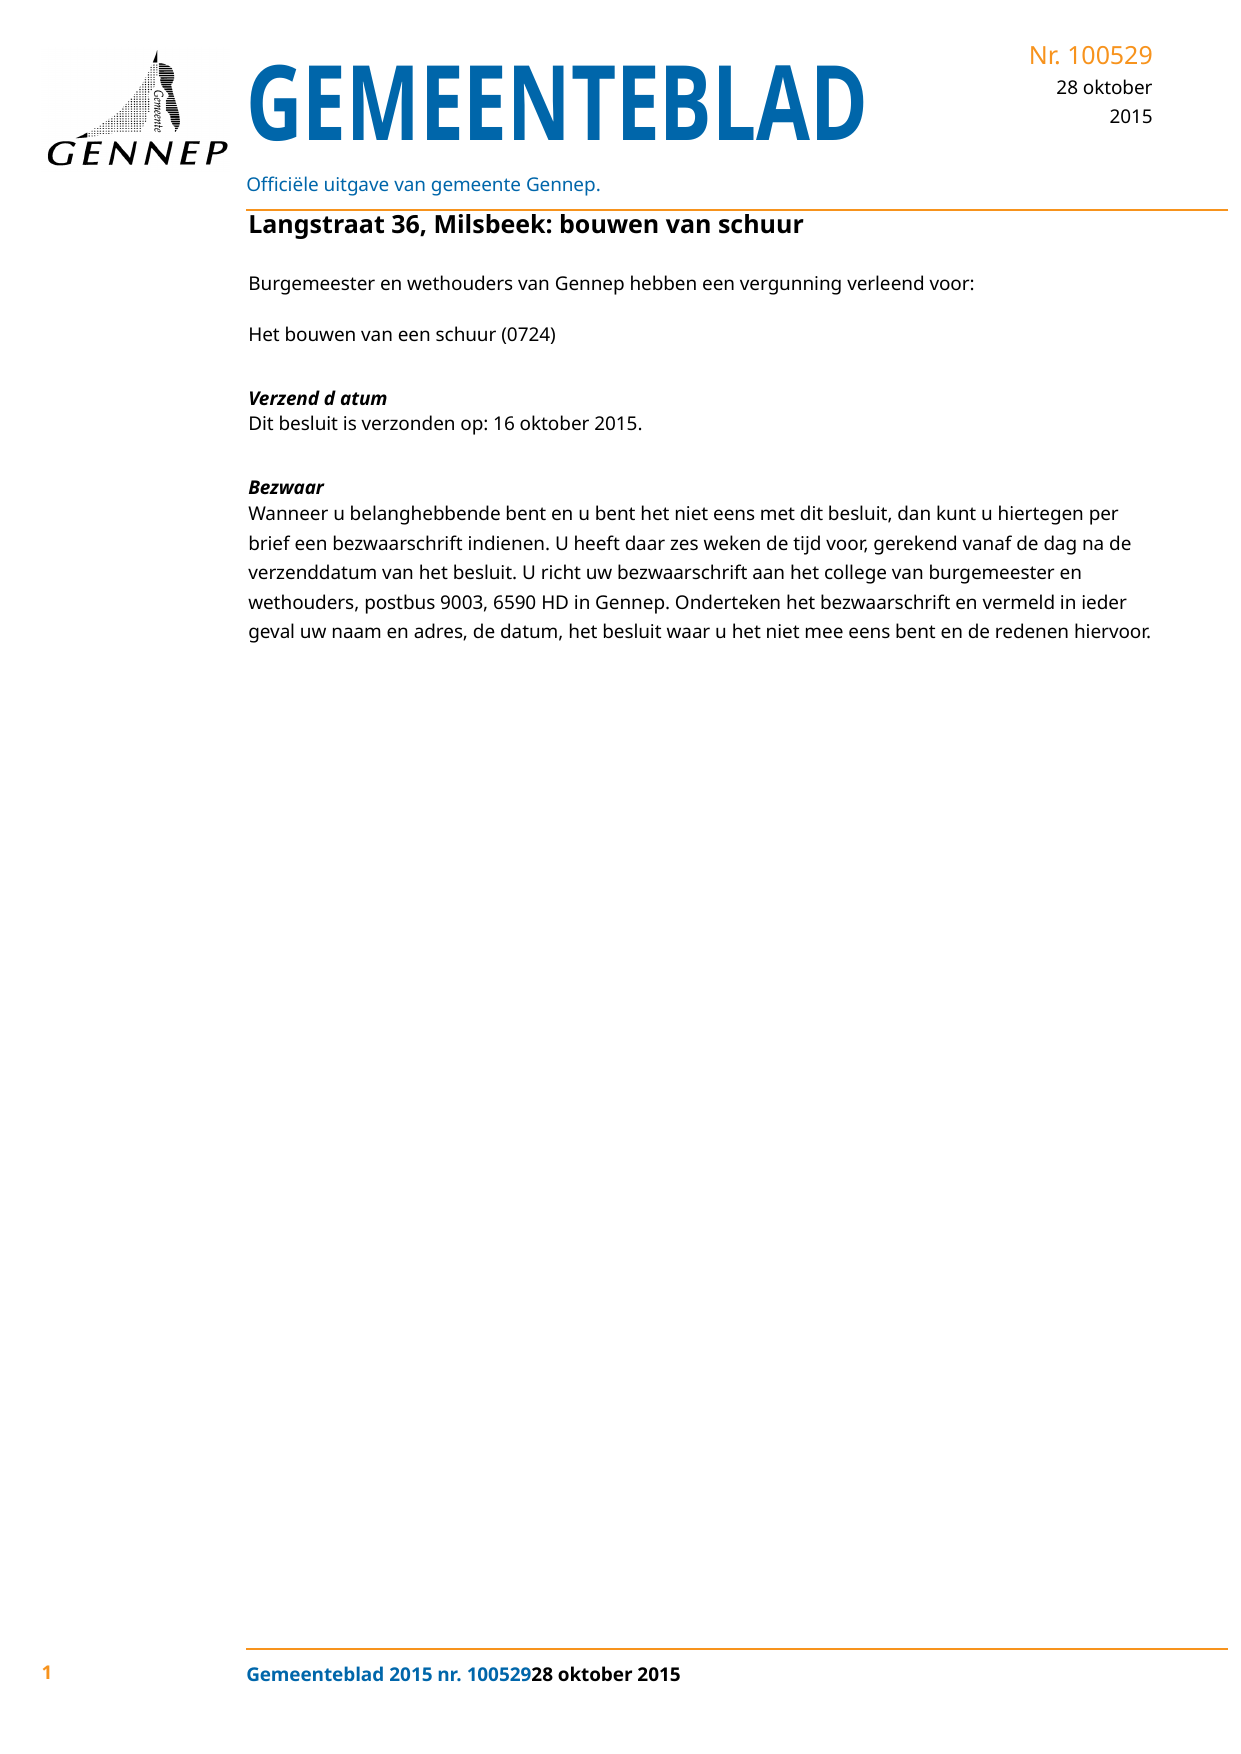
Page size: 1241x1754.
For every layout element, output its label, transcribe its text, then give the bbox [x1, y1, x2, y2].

picture [41, 47, 231, 172]
text Het bouwen van een schuur (0724) [248, 321, 1152, 346]
text Wanneer u belanghebbende bent en u bent het niet eens met dit besluit, dan kunt u hiertegen per brief een bezwaarschrift indienen. U heeft daar zes weken de tijd voor, gerekend vanaf de dag na de verzenddatum van het besluit. U richt uw bezwaarschrift aan het college van burgemeester en wethouders, postbus 9003, 6590 HD in Gennep. Onderteken het bezwaarschrift en vermeld in ieder geval uw naam en adres, de datum, het besluit waar u het niet mee eens bent en de redenen hiervoor. [248, 500, 1152, 644]
text Verzend d atum [248, 385, 1152, 410]
text Langstraat 36, Milsbeek: bouwen van schuur [248, 211, 1152, 241]
text Bezwaar [248, 474, 1152, 500]
text Dit besluit is verzonden op: 16 oktober 2015. [248, 410, 1152, 436]
text Burgemeester en wethouders van Gennep hebben een vergunning verleend voor: [248, 270, 1152, 296]
